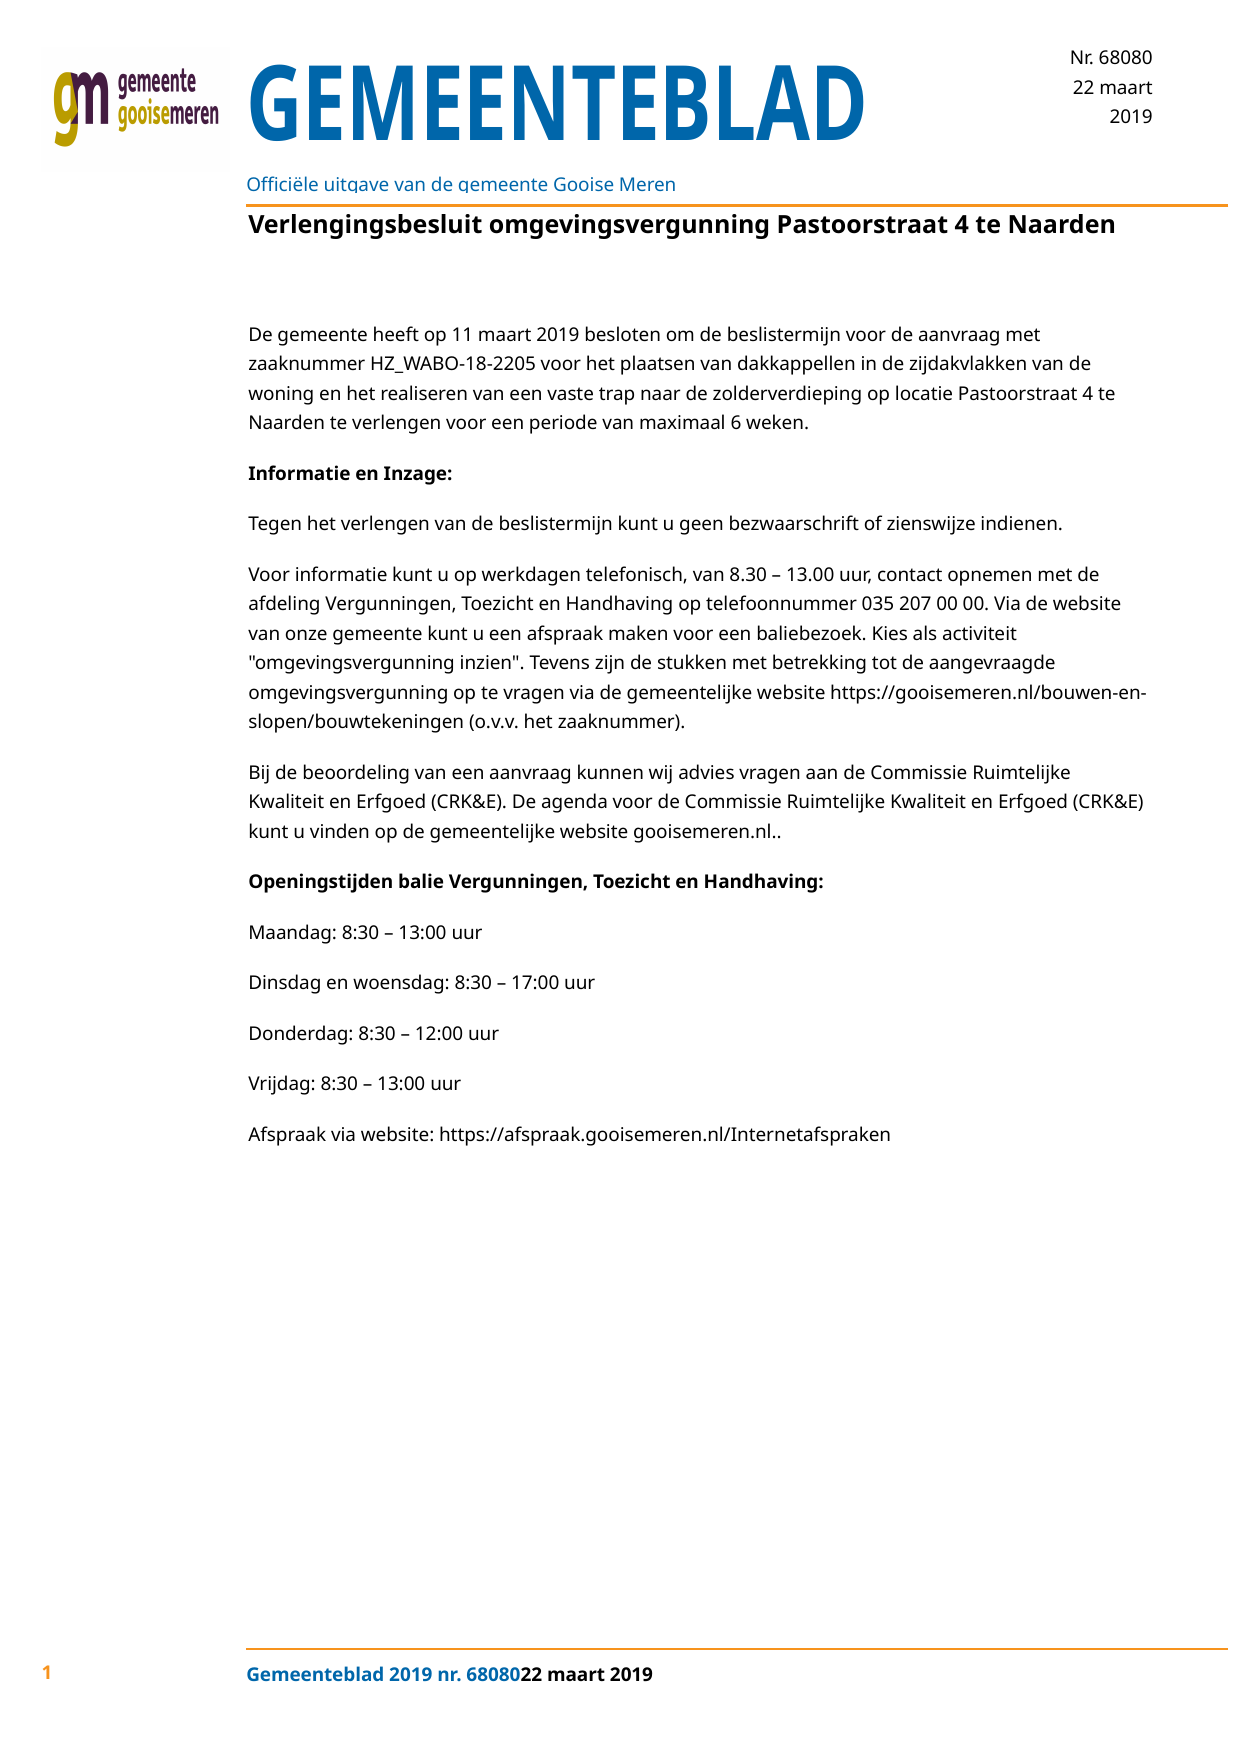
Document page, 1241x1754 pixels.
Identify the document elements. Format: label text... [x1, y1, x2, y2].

text Verlengingsbesluit omgevingsvergunning Pastoorstraat 4 te Naarden [248, 207, 1152, 241]
text Vrijdag: 8:30 – 13:00 uur [248, 1070, 1152, 1096]
text Maandag: 8:30 – 13:00 uur [248, 919, 1152, 945]
text Voor informatie kunt u op werkdagen telefonisch, van 8.30 – 13.00 uur, contact opnemen met de afdeling Vergunningen, Toezicht en Handhaving op telefoonnummer 035 207 00 00. Via de website van onze gemeente kunt u een afspraak maken voor een baliebezoek. Kies als activiteit "omgevingsvergunning inzien". Tevens zijn de stukken met betrekking tot de aangevraagde omgevingsvergunning op te vragen via de gemeentelijke website https://gooisemeren.nl/bouwen-en-slopen/bouwtekeningen (o.v.v. het zaaknummer). [248, 561, 1152, 734]
picture [41, 47, 231, 172]
text Afspraak via website: https://afspraak.gooisemeren.nl/Internetafspraken [248, 1121, 1152, 1146]
text De gemeente heeft op 11 maart 2019 besloten om de beslistermijn voor de aanvraag met zaaknummer HZ_WABO-18-2205 voor het plaatsen van dakkappellen in de zijdakvlakken van de woning en het realiseren van een vaste trap naar de zolderverdieping op locatie Pastoorstraat 4 te Naarden te verlengen voor een periode van maximaal 6 weken. [248, 321, 1152, 435]
text Informatie en Inzage: [248, 460, 1152, 486]
text Tegen het verlengen van de beslistermijn kunt u geen bezwaarschrift of zienswijze indienen. [248, 510, 1152, 536]
text Donderdag: 8:30 – 12:00 uur [248, 1020, 1152, 1046]
text Dinsdag en woensdag: 8:30 – 17:00 uur [248, 969, 1152, 995]
text Bij de beoordeling van een aanvraag kunnen wij advies vragen aan de Commissie Ruimtelijke Kwaliteit en Erfgoed (CRK&E). De agenda voor de Commissie Ruimtelijke Kwaliteit en Erfgoed (CRK&E) kunt u vinden op de gemeentelijke website gooisemeren.nl.. [248, 759, 1152, 844]
text Openingstijden balie Vergunningen, Toezicht en Handhaving: [248, 869, 1152, 894]
